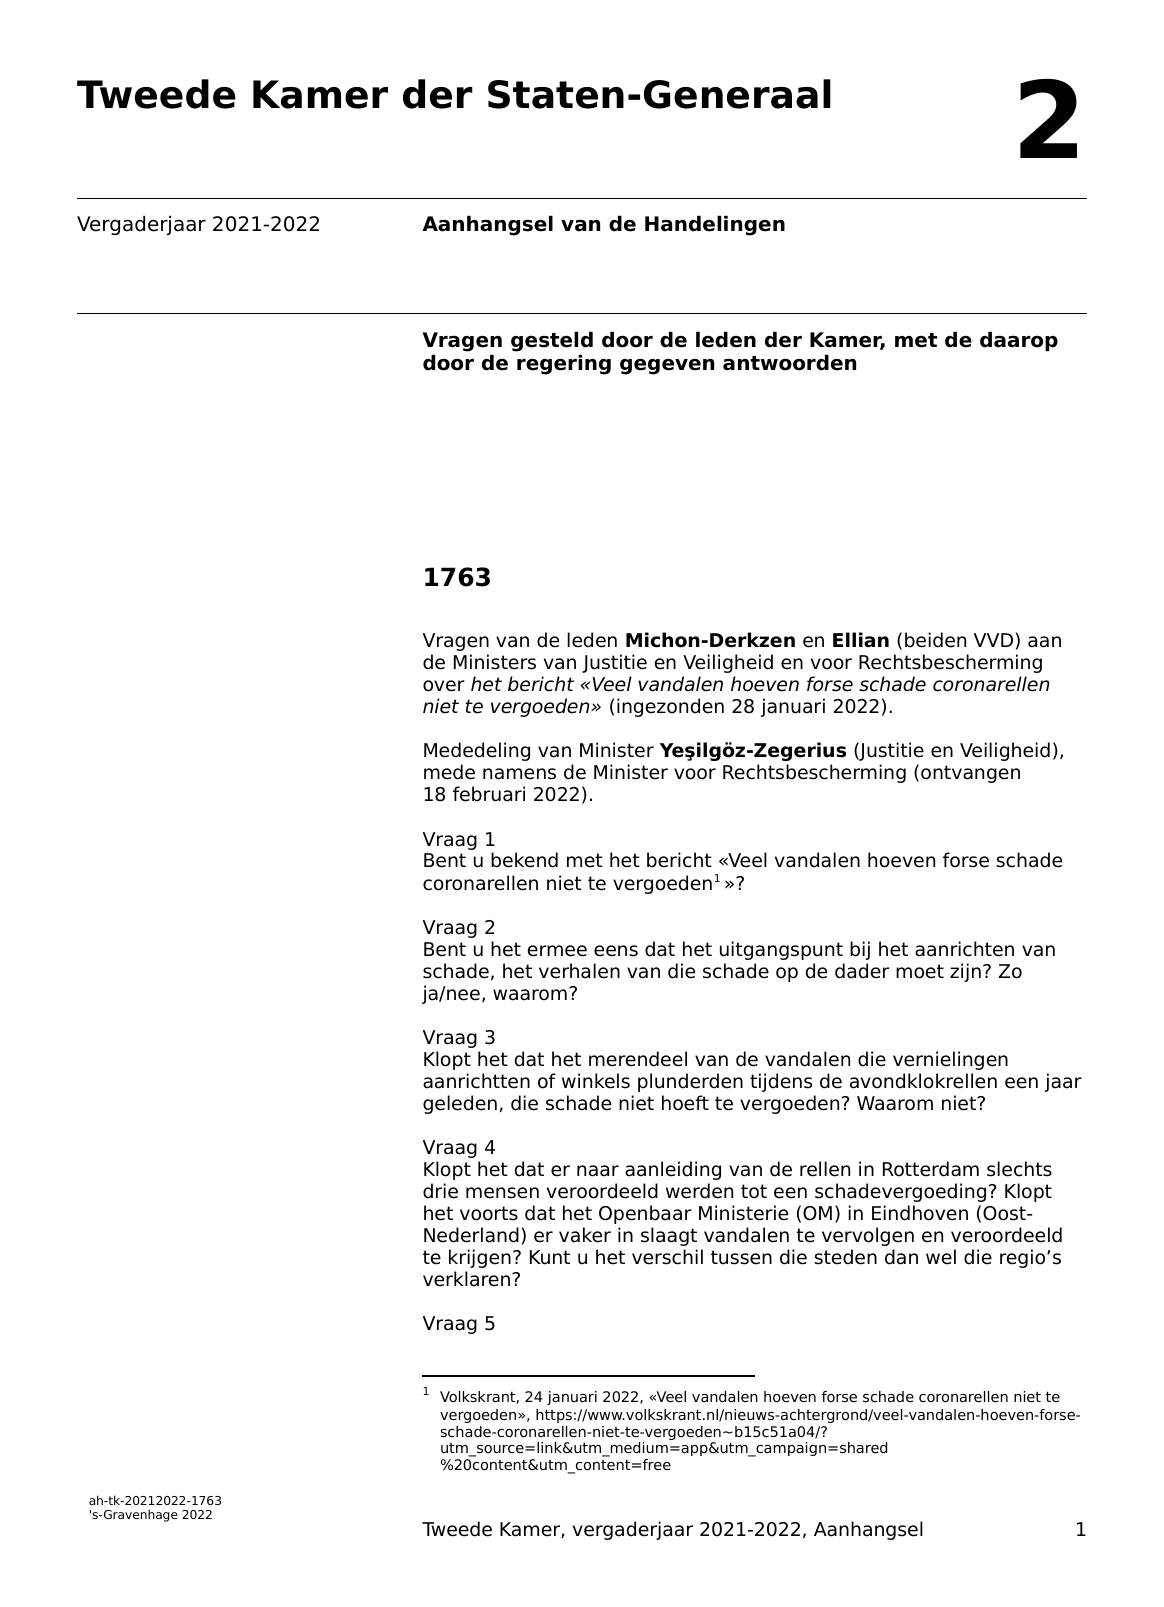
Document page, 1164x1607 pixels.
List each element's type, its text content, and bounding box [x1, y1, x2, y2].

text Vraag 2 [422, 917, 1087, 938]
text Vraag 4 [422, 1137, 1087, 1159]
table_header Tweede Kamer der Staten-Generaal [77, 59, 886, 198]
text Vragen van de leden Michon-Derkzen en Ellian (beiden VVD) aan de Ministers van Justitie en Veiligheid en voor Rechtsbescherming over het bericht «Veel vandalen hoeven forse schade coronarellen niet te vergoeden» (ingezonden 28 januari 2022). [422, 630, 1087, 718]
table_header 2 [886, 59, 1087, 198]
text Vraag 3 [422, 1027, 1087, 1049]
table_cell Vragen gesteld door de leden der Kamer, met de daarop door de regering gegeven antwoorden [422, 314, 1087, 375]
text 's-Gravenhage 2022 [88, 1508, 323, 1522]
text Vraag 1 [422, 828, 1087, 850]
text Klopt het dat het merendeel van de vandalen die vernielingen aanrichtten of winkels plunderden tijdens de avondklokrellen een jaar geleden, die schade niet hoeft te vergoeden? Waarom niet? [422, 1049, 1087, 1114]
text Bent u bekend met het bericht «Veel vandalen hoeven forse schade coronarellen niet te vergoeden»? [422, 850, 1087, 894]
text Bent u het ermee eens dat het uitgangspunt bij het aanrichten van schade, het verhalen van die schade op de dader moet zijn? Zo ja/nee, waarom? [422, 938, 1087, 1004]
text Vraag 5 [422, 1313, 1087, 1335]
table_cell Aanhangsel van de Handelingen [422, 199, 1087, 313]
text Mededeling van Minister Yeşilgöz-Zegerius (Justitie en Veiligheid), mede namens de Minister voor Rechtsbescherming (ontvangen 18 februari 2022). [422, 740, 1087, 806]
text Klopt het dat er naar aanleiding van de rellen in Rotterdam slechts drie mensen veroordeeld werden tot een schadevergoeding? Klopt het voorts dat het Openbaar Ministerie (OM) in Eindhoven (Oost-Nederland) er vaker in slaagt vandalen te vervolgen en veroordeeld te krijgen? Kunt u het verschil tussen die steden dan wel die regio’s verklaren? [422, 1159, 1087, 1291]
text ah-tk-20212022-1763 [88, 1494, 323, 1508]
table_cell [77, 314, 422, 375]
table_cell Vergaderjaar 2021-2022 [77, 199, 422, 313]
text Volkskrant, 24 januari 2022, «Veel vandalen hoeven forse schade coronarellen niet te vergoeden», https://www.volkskrant.nl/nieuws-achtergrond/veel-vandalen-hoeven-forse-schade-coronarellen-niet-te-vergoeden~b15c51a04/?utm_source=link&utm_medium=app&utm_campaign=shared%20content&utm_content=free [422, 1385, 1087, 1474]
text 1763 [422, 563, 1087, 592]
